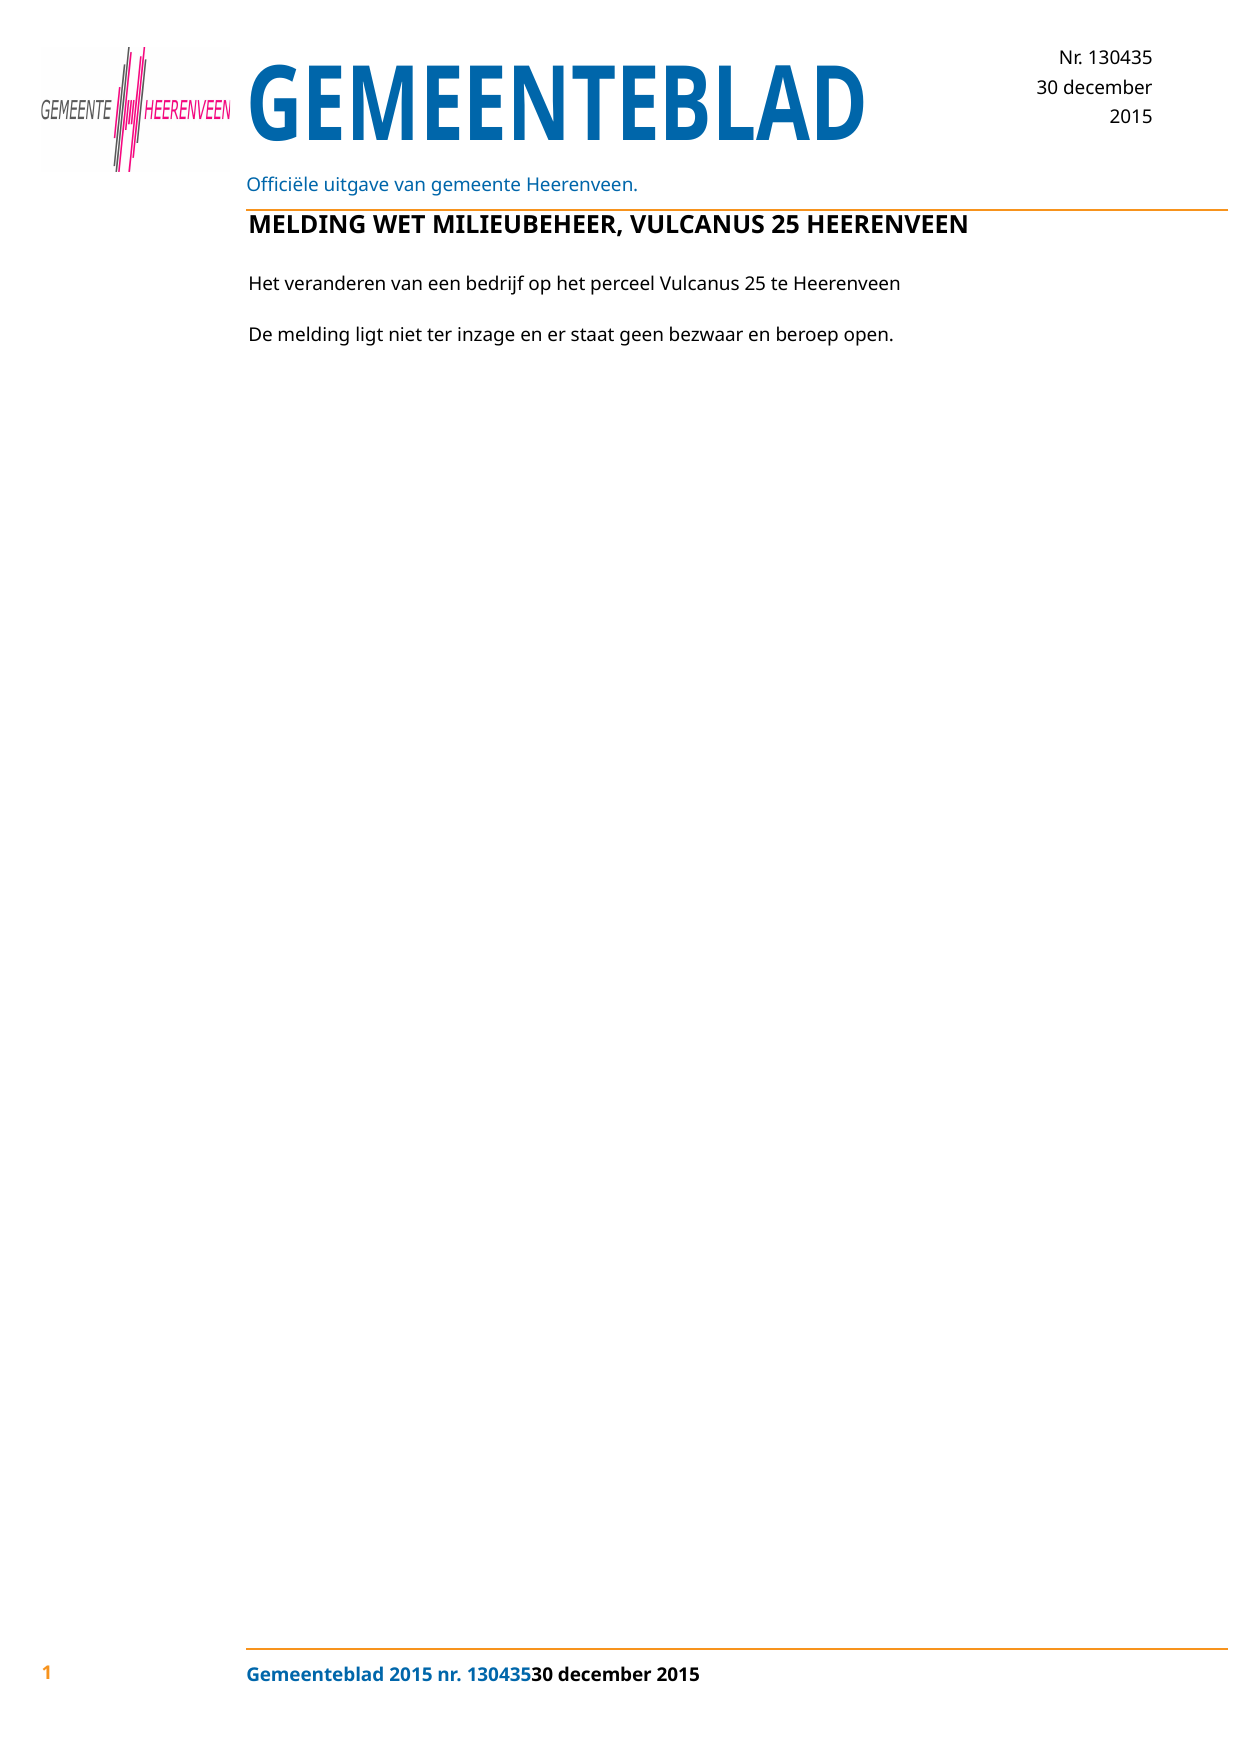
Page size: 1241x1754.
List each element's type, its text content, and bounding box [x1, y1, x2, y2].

text Het veranderen van een bedrijf op het perceel Vulcanus 25 te Heerenveen [248, 270, 1152, 296]
text MELDING WET MILIEUBEHEER, VULCANUS 25 HEERENVEEN [248, 211, 1152, 241]
text De melding ligt niet ter inzage en er staat geen bezwaar en beroep open. [248, 321, 1152, 346]
picture [41, 47, 231, 172]
